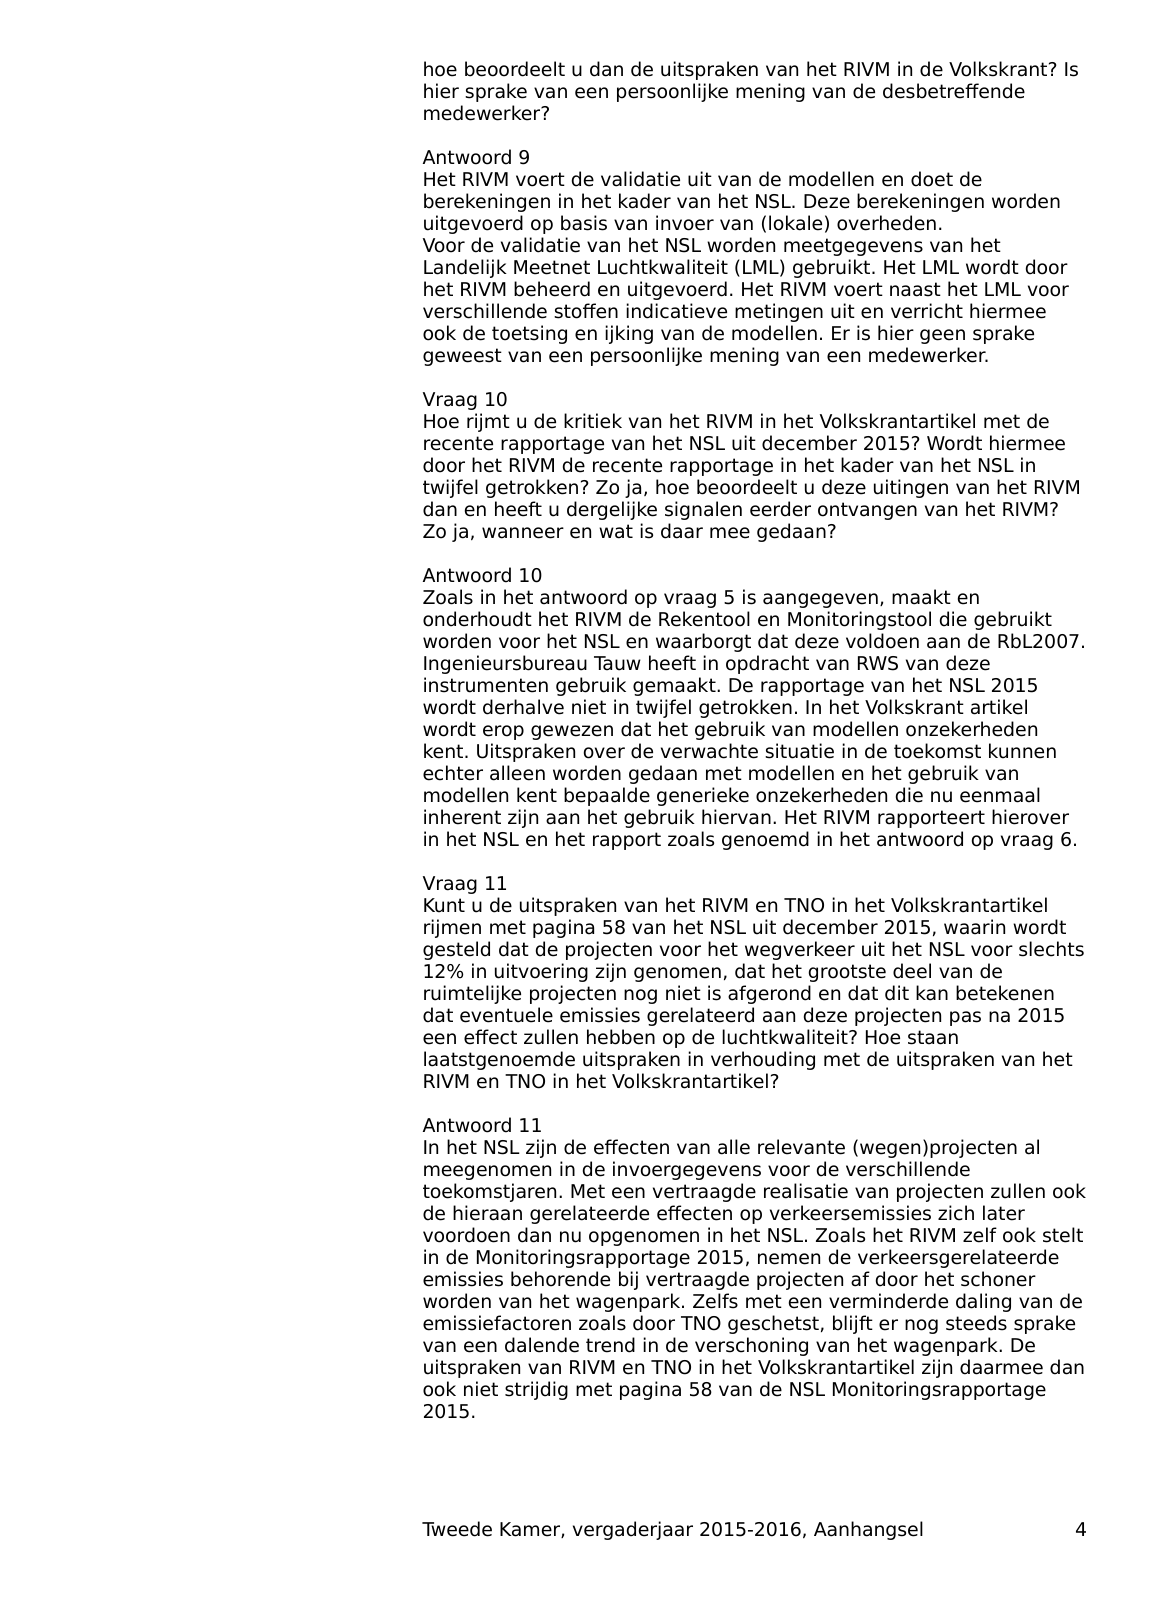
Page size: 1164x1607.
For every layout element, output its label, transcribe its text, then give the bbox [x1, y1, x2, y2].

text Antwoord 10 [422, 565, 1087, 587]
text Zoals in het antwoord op vraag 5 is aangegeven, maakt en onderhoudt het RIVM de Rekentool en Monitoringstool die gebruikt worden voor het NSL en waarborgt dat deze voldoen aan de RbL2007. Ingenieursbureau Tauw heeft in opdracht van RWS van deze instrumenten gebruik gemaakt. De rapportage van het NSL 2015 wordt derhalve niet in twijfel getrokken. In het Volkskrant artikel wordt erop gewezen dat het gebruik van modellen onzekerheden kent. Uitspraken over de verwachte situatie in de toekomst kunnen echter alleen worden gedaan met modellen en het gebruik van modellen kent bepaalde generieke onzekerheden die nu eenmaal inherent zijn aan het gebruik hiervan. Het RIVM rapporteert hierover in het NSL en het rapport zoals genoemd in het antwoord op vraag 6. [422, 587, 1087, 851]
text Hoe rijmt u de kritiek van het RIVM in het Volkskrantartikel met de recente rapportage van het NSL uit december 2015? Wordt hiermee door het RIVM de recente rapportage in het kader van het NSL in twijfel getrokken? Zo ja, hoe beoordeelt u deze uitingen van het RIVM dan en heeft u dergelijke signalen eerder ontvangen van het RIVM? Zo ja, wanneer en wat is daar mee gedaan? [422, 411, 1087, 543]
text Voor de validatie van het NSL worden meetgegevens van het Landelijk Meetnet Luchtkwaliteit (LML) gebruikt. Het LML wordt door het RIVM beheerd en uitgevoerd. Het RIVM voert naast het LML voor verschillende stoffen indicatieve metingen uit en verricht hiermee ook de toetsing en ijking van de modellen. Er is hier geen sprake geweest van een persoonlijke mening van een medewerker. [422, 235, 1087, 367]
text Antwoord 9 [422, 147, 1087, 169]
text hoe beoordeelt u dan de uitspraken van het RIVM in de Volkskrant? Is hier sprake van een persoonlijke mening van de desbetreffende medewerker? [422, 59, 1087, 125]
text In het NSL zijn de effecten van alle relevante (wegen)projecten al meegenomen in de invoergegevens voor de verschillende toekomstjaren. Met een vertraagde realisatie van projecten zullen ook de hieraan gerelateerde effecten op verkeersemissies zich later voordoen dan nu opgenomen in het NSL. Zoals het RIVM zelf ook stelt in de Monitoringsrapportage 2015, nemen de verkeersgerelateerde emissies behorende bij vertraagde projecten af door het schoner worden van het wagenpark. Zelfs met een verminderde daling van de emissiefactoren zoals door TNO geschetst, blijft er nog steeds sprake van een dalende trend in de verschoning van het wagenpark. De uitspraken van RIVM en TNO in het Volkskrantartikel zijn daarmee dan ook niet strijdig met pagina 58 van de NSL Monitoringsrapportage 2015. [422, 1137, 1087, 1423]
text Het RIVM voert de validatie uit van de modellen en doet de berekeningen in het kader van het NSL. Deze berekeningen worden uitgevoerd op basis van invoer van (lokale) overheden. [422, 169, 1087, 235]
text Vraag 10 [422, 389, 1087, 411]
text Antwoord 11 [422, 1115, 1087, 1137]
text Kunt u de uitspraken van het RIVM en TNO in het Volkskrantartikel rijmen met pagina 58 van het NSL uit december 2015, waarin wordt gesteld dat de projecten voor het wegverkeer uit het NSL voor slechts 12% in uitvoering zijn genomen, dat het grootste deel van de ruimtelijke projecten nog niet is afgerond en dat dit kan betekenen dat eventuele emissies gerelateerd aan deze projecten pas na 2015 een effect zullen hebben op de luchtkwaliteit? Hoe staan laatstgenoemde uitspraken in verhouding met de uitspraken van het RIVM en TNO in het Volkskrantartikel? [422, 895, 1087, 1093]
text Vraag 11 [422, 873, 1087, 895]
